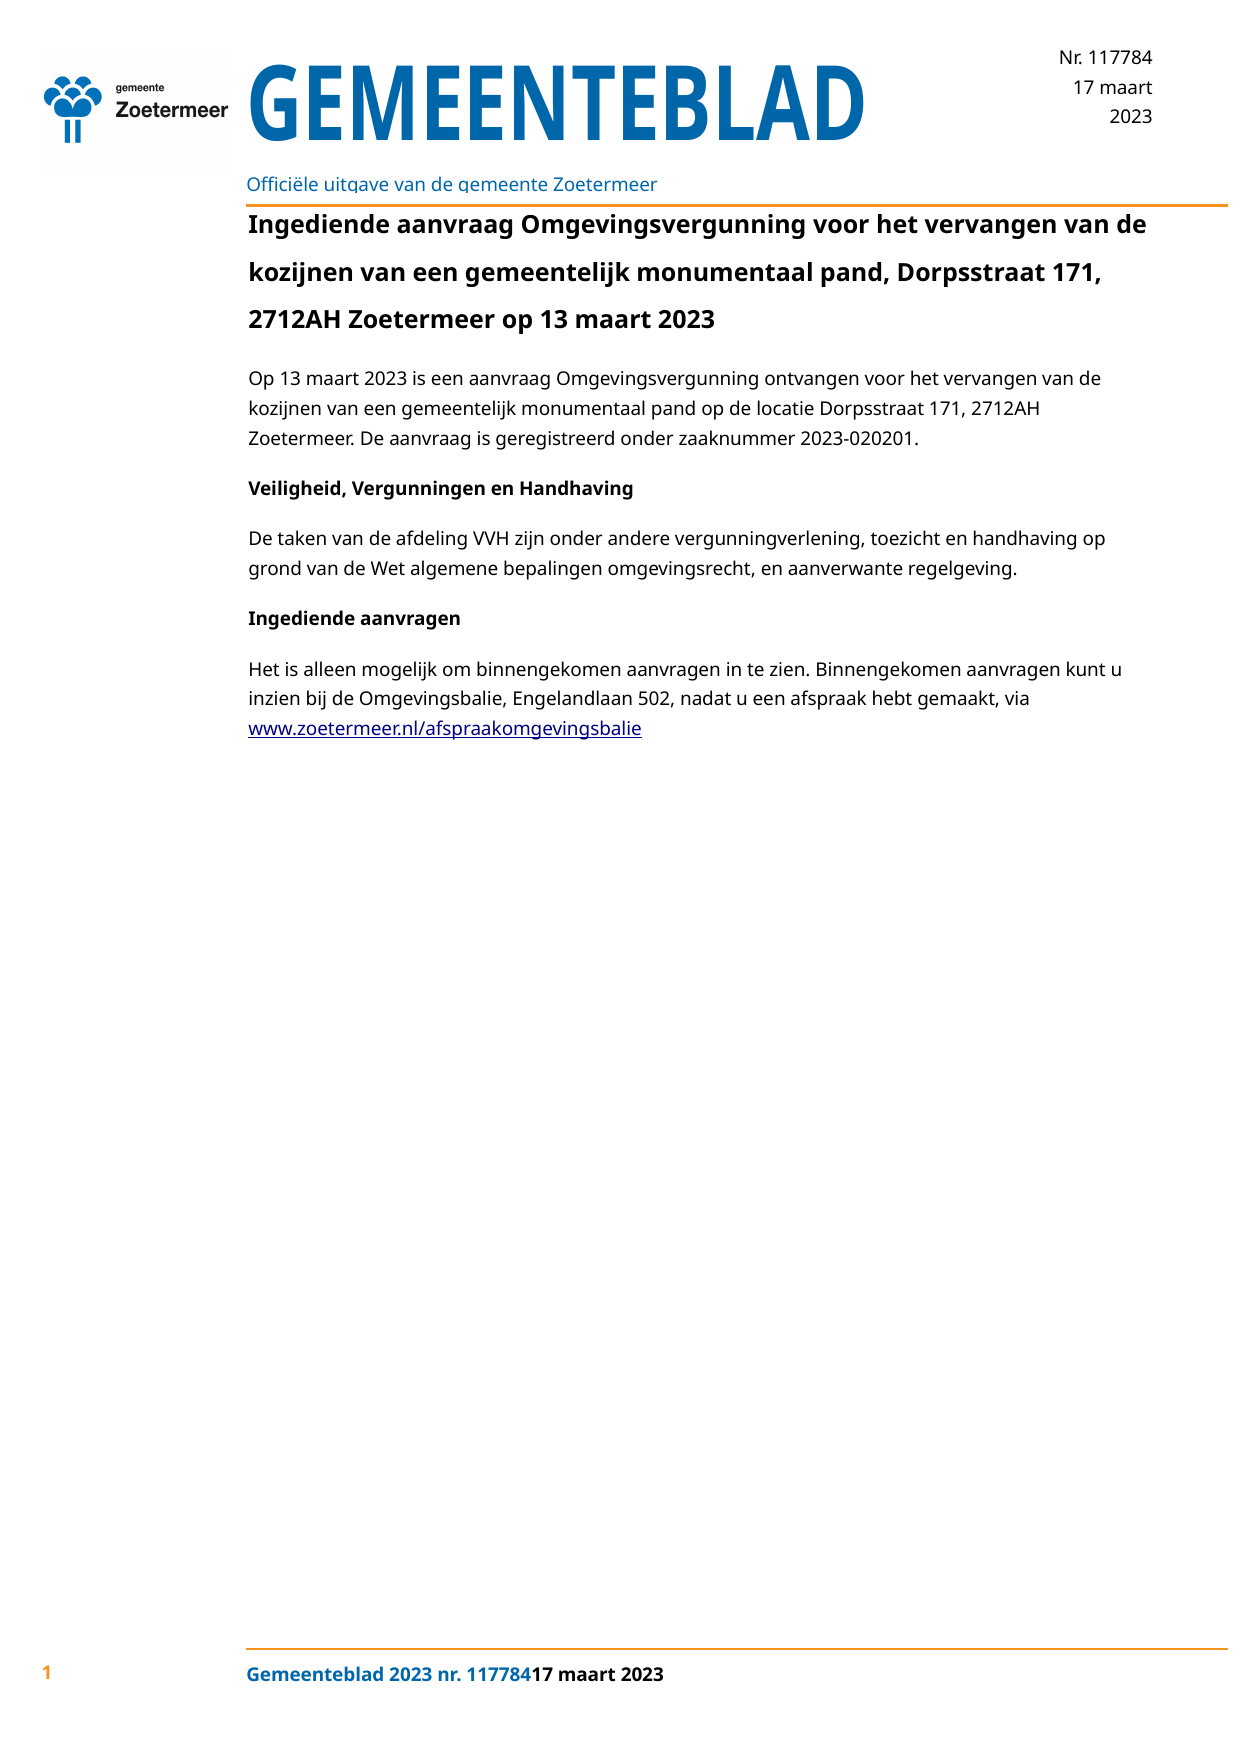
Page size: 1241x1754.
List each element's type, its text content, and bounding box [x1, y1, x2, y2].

text Het is alleen mogelijk om binnengekomen aanvragen in te zien. Binnengekomen aanvragen kunt u inzien bij de Omgevingsbalie, Engelandlaan 502, nadat u een afspraak hebt gemaakt, via www.zoetermeer.nl/afspraakomgevingsbalie [248, 656, 1152, 741]
picture [41, 47, 231, 172]
text Ingediende aanvraag Omgevingsvergunning voor het vervangen van de kozijnen van een gemeentelijk monumentaal pand, Dorpsstraat 171, 2712AH Zoetermeer op 13 maart 2023 [248, 207, 1152, 336]
text Op 13 maart 2023 is een aanvraag Omgevingsvergunning ontvangen voor het vervangen van de kozijnen van een gemeentelijk monumentaal pand op de locatie Dorpsstraat 171, 2712AH Zoetermeer. De aanvraag is geregistreerd onder zaaknummer 2023-020201. [248, 366, 1152, 450]
text Veiligheid, Vergunningen en Handhaving [248, 475, 1152, 501]
text De taken van de afdeling VVH zijn onder andere vergunningverlening, toezicht en handhaving op grond van de Wet algemene bepalingen omgevingsrecht, en aanverwante regelgeving. [248, 526, 1152, 581]
text Ingediende aanvragen [248, 606, 1152, 631]
